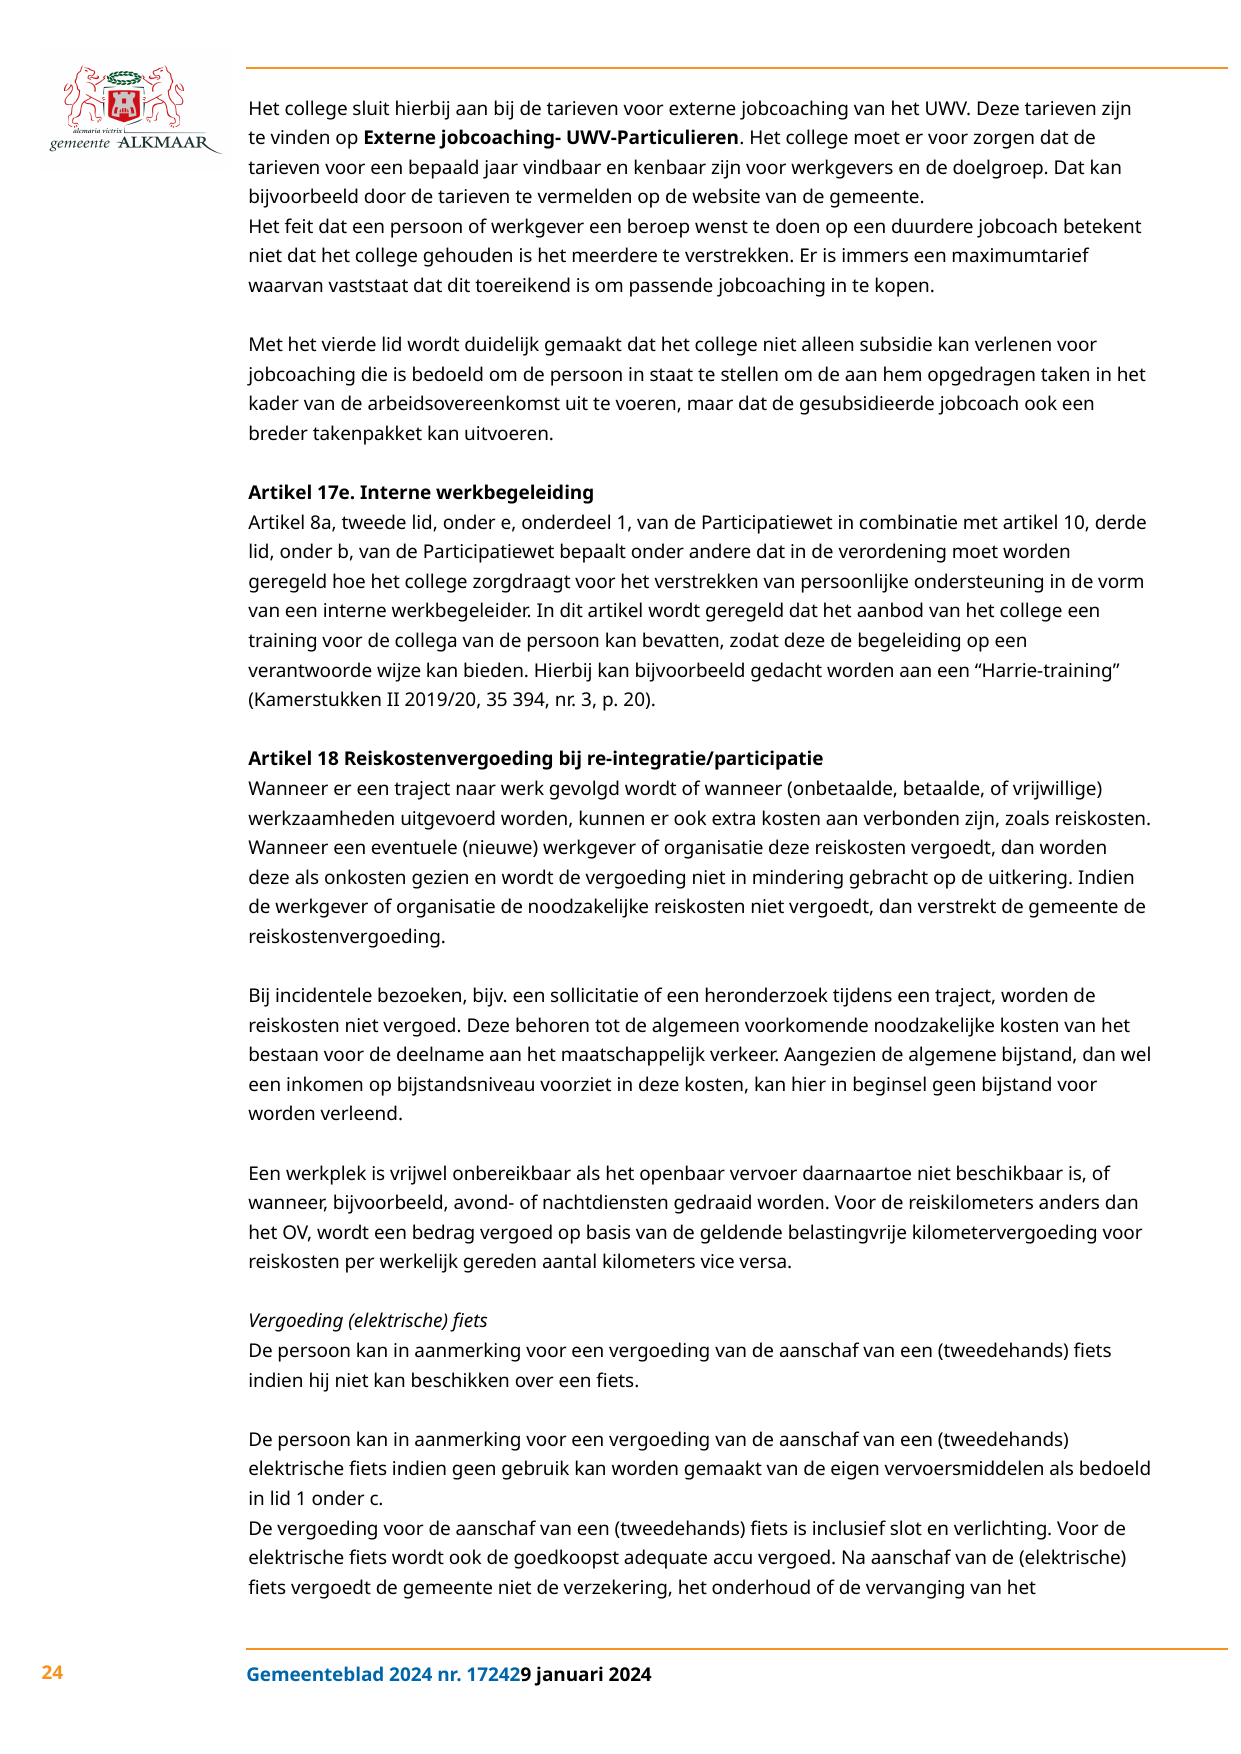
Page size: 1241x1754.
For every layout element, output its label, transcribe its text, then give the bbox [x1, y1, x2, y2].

text De persoon kan in aanmerking voor een vergoeding van de aanschaf van een (tweedehands) elektrische fiets indien geen gebruik kan worden gemaakt van de eigen vervoersmiddelen als bedoeld in lid 1 onder c. [248, 1426, 1152, 1511]
text Met het vierde lid wordt duidelijk gemaakt dat het college niet alleen subsidie kan verlenen voor jobcoaching die is bedoeld om de persoon in staat te stellen om de aan hem opgedragen taken in het kader van de arbeidsovereenkomst uit te voeren, maar dat de gesubsidieerde jobcoach ook een breder takenpakket kan uitvoeren. [248, 331, 1152, 446]
text Wanneer er een traject naar werk gevolgd wordt of wanneer (onbetaalde, betaalde, of vrijwillige) werkzaamheden uitgevoerd worden, kunnen er ook extra kosten aan verbonden zijn, zoals reiskosten. Wanneer een eventuele (nieuwe) werkgever of organisatie deze reiskosten vergoedt, dan worden deze als onkosten gezien en wordt de vergoeding niet in mindering gebracht op de uitkering. Indien de werkgever of organisatie de noodzakelijke reiskosten niet vergoedt, dan verstrekt de gemeente de reiskostenvergoeding. [248, 775, 1152, 949]
text Een werkplek is vrijwel onbereikbaar als het openbaar vervoer daarnaartoe niet beschikbaar is, of wanneer, bijvoorbeeld, avond- of nachtdiensten gedraaid worden. Voor de reiskilometers anders dan het OV, wordt een bedrag vergoed op basis van de geldende belastingvrije kilometervergoeding voor reiskosten per werkelijk gereden aantal kilometers vice versa. [248, 1160, 1152, 1274]
text Artikel 8a, tweede lid, onder e, onderdeel 1, van de Participatiewet in combinatie met artikel 10, derde lid, onder b, van de Participatiewet bepaalt onder andere dat in de verordening moet worden geregeld hoe het college zorgdraagt voor het verstrekken van persoonlijke ondersteuning in de vorm van een interne werkbegeleider. In dit artikel wordt geregeld dat het aanbod van het college een training voor de collega van de persoon kan bevatten, zodat deze de begeleiding op een verantwoorde wijze kan bieden. Hierbij kan bijvoorbeeld gedacht worden aan een “Harrie-training” (Kamerstukken II 2019/20, 35 394, nr. 3, p. 20). [248, 509, 1152, 712]
text De vergoeding voor de aanschaf van een (tweedehands) fiets is inclusief slot en verlichting. Voor de elektrische fiets wordt ook de goedkoopst adequate accu vergoed. Na aanschaf van de (elektrische) fiets vergoedt de gemeente niet de verzekering, het onderhoud of de vervanging van het [248, 1515, 1152, 1600]
picture [41, 47, 231, 172]
text Artikel 18 Reiskostenvergoeding bij re-integratie/participatie [248, 746, 1152, 771]
text Vergoeding (elektrische) fiets [248, 1308, 1152, 1333]
text Artikel 17e. Interne werkbegeleiding [248, 479, 1152, 505]
text Bij incidentele bezoeken, bijv. een sollicitatie of een heronderzoek tijdens een traject, worden de reiskosten niet vergoed. Deze behoren tot de algemeen voorkomende noodzakelijke kosten van het bestaan voor de deelname aan het maatschappelijk verkeer. Aangezien de algemene bijstand, dan wel een inkomen op bijstandsniveau voorziet in deze kosten, kan hier in beginsel geen bijstand voor worden verleend. [248, 982, 1152, 1126]
text Het college sluit hierbij aan bij de tarieven voor externe jobcoaching van het UWV. Deze tarieven zijn te vinden op Externe jobcoaching- UWV-Particulieren. Het college moet er voor zorgen dat de tarieven voor een bepaald jaar vindbaar en kenbaar zijn voor werkgevers en de doelgroep. Dat kan bijvoorbeeld door de tarieven te vermelden op de website van de gemeente. [248, 95, 1152, 209]
text De persoon kan in aanmerking voor een vergoeding van de aanschaf van een (tweedehands) fiets indien hij niet kan beschikken over een fiets. [248, 1337, 1152, 1393]
text Het feit dat een persoon of werkgever een beroep wenst te doen op een duurdere jobcoach betekent niet dat het college gehouden is het meerdere te verstrekken. Er is immers een maximumtarief waarvan vaststaat dat dit toereikend is om passende jobcoaching in te kopen. [248, 213, 1152, 298]
